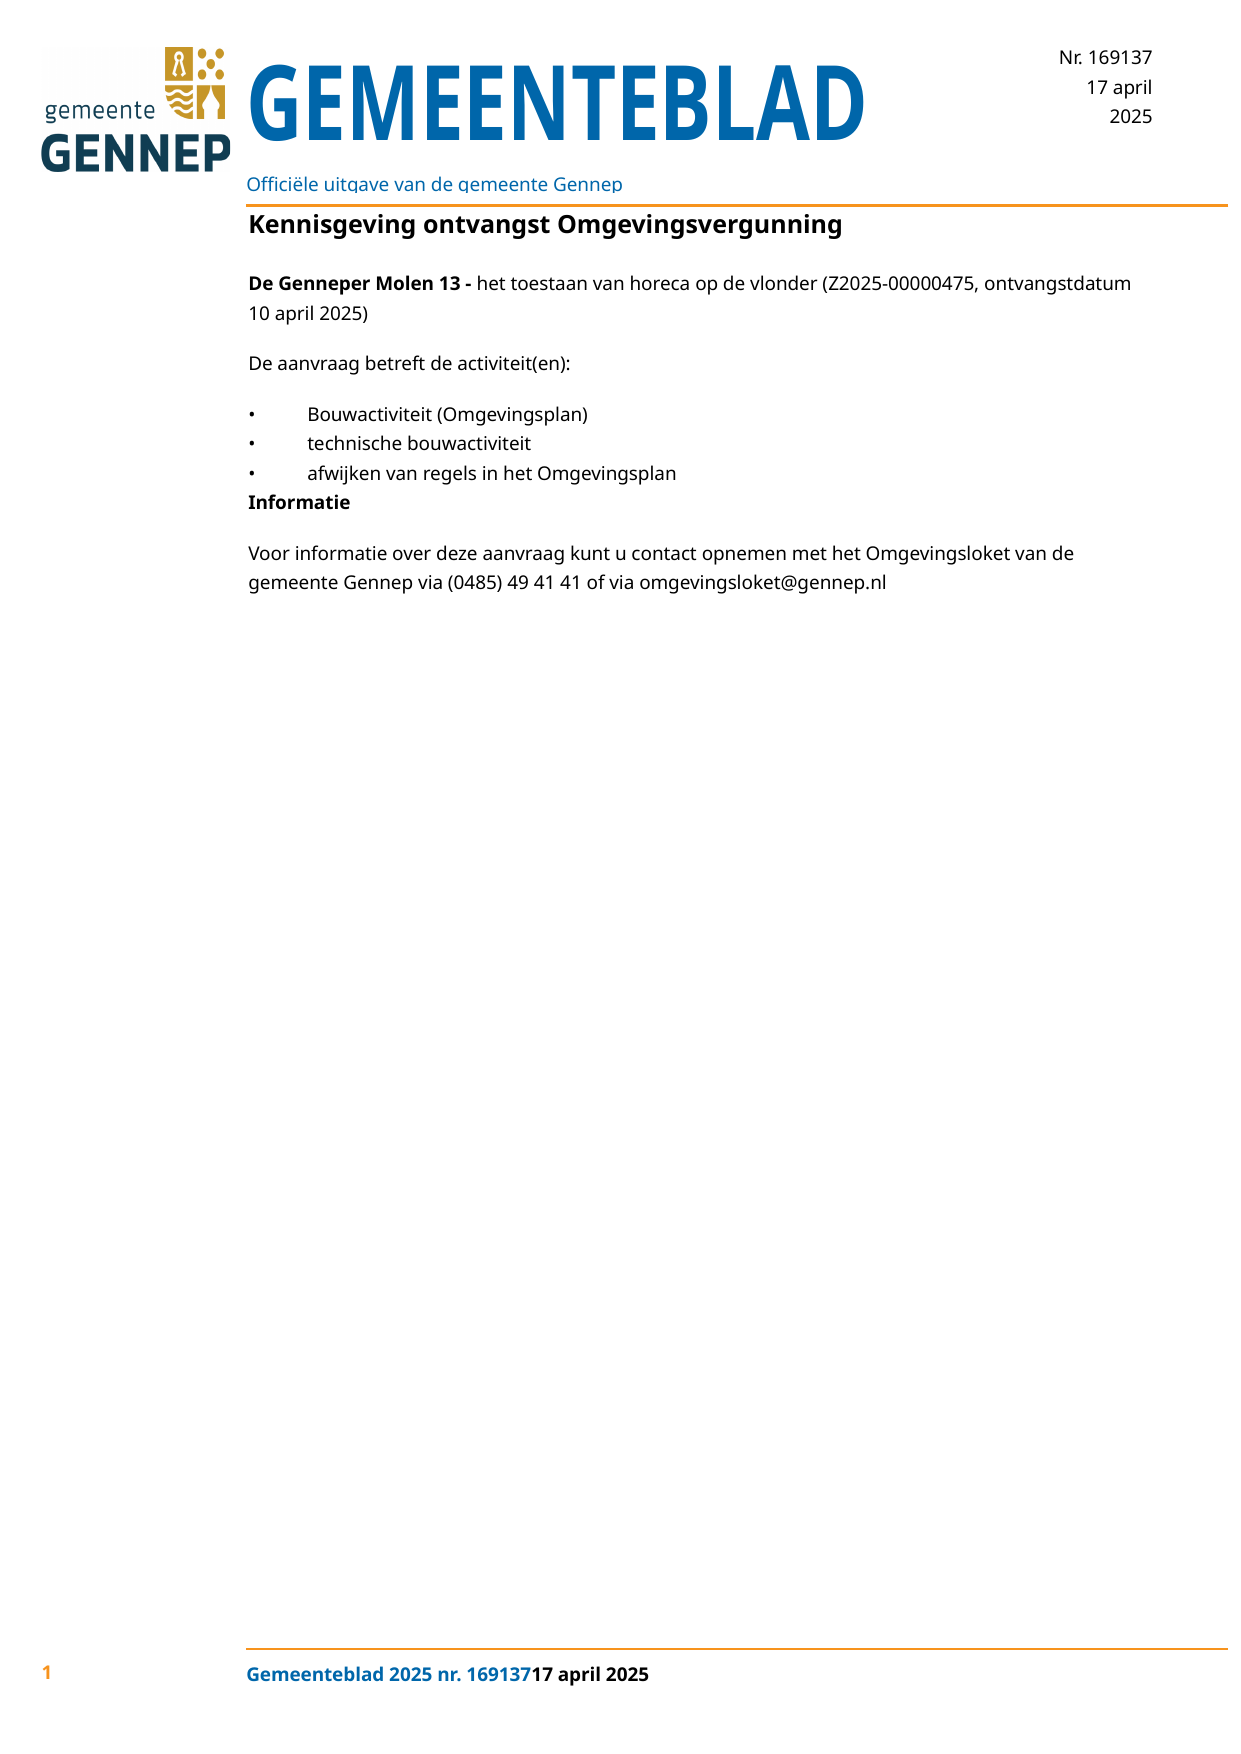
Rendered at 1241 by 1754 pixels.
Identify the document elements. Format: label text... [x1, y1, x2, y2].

text Kennisgeving ontvangst Omgevingsvergunning [248, 207, 1152, 241]
picture [41, 47, 231, 172]
list technische bouwactiviteit [248, 430, 1152, 456]
text Voor informatie over deze aanvraag kunt u contact opnemen met het Omgevingsloket van de gemeente Gennep via (0485) 49 41 41 of via omgevingsloket@gennep.nl [248, 540, 1152, 595]
text De aanvraag betreft de activiteit(en): [248, 350, 1152, 376]
list afwijken van regels in het Omgevingsplan [248, 460, 1152, 486]
list Bouwactiviteit (Omgevingsplan) [248, 401, 1152, 426]
text De Genneper Molen 13 - het toestaan van horeca op de vlonder (Z2025-00000475, ontvangstdatum 10 april 2025) [248, 270, 1152, 326]
text Informatie [248, 489, 1152, 515]
